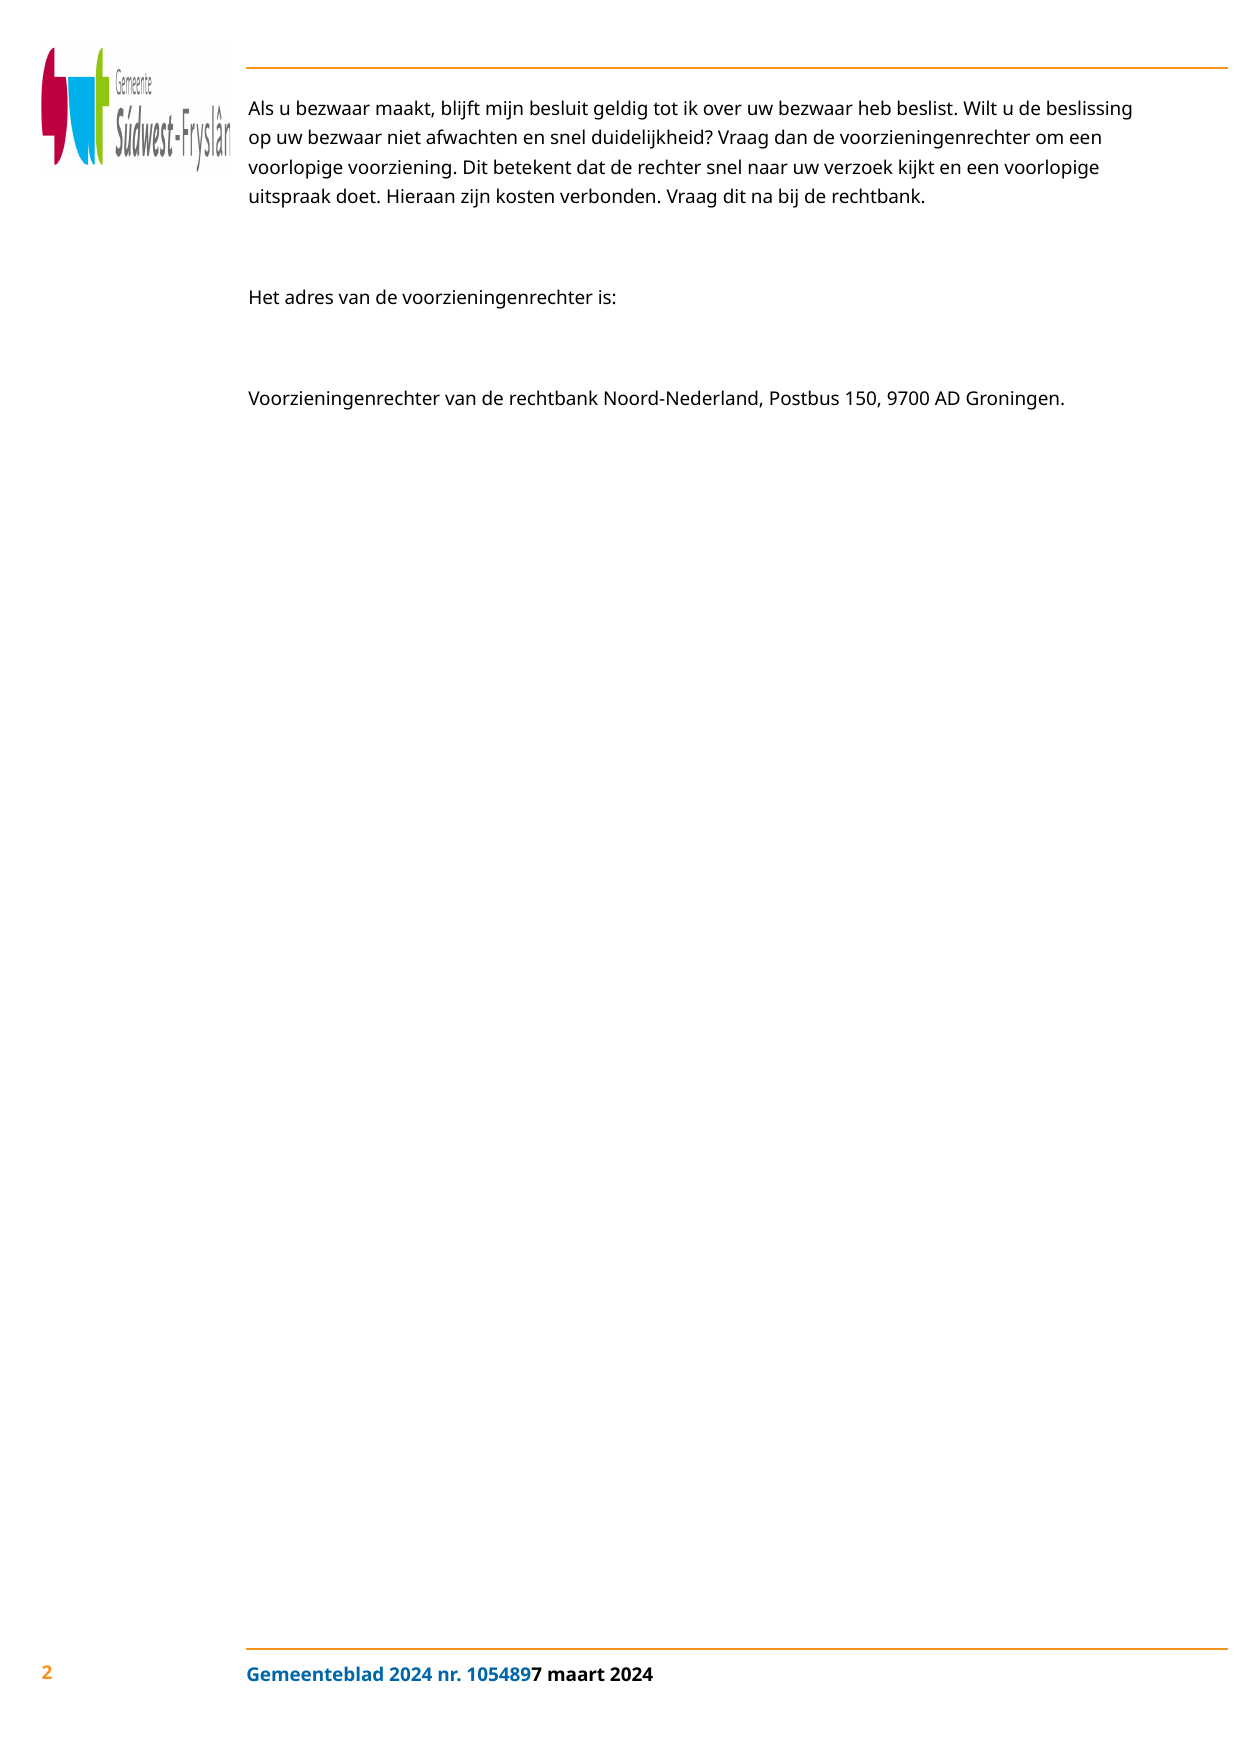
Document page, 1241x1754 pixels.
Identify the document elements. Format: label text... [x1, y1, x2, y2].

text Als u bezwaar maakt, blijft mijn besluit geldig tot ik over uw bezwaar heb beslist. Wilt u de beslissing op uw bezwaar niet afwachten en snel duidelijkheid? Vraag dan de voorzieningenrechter om een voorlopige voorziening. Dit betekent dat de rechter snel naar uw verzoek kijkt en een voorlopige uitspraak doet. Hieraan zijn kosten verbonden. Vraag dit na bij de rechtbank. [248, 95, 1152, 209]
text Voorzieningenrechter van de rechtbank Noord-Nederland, Postbus 150, 9700 AD Groningen. [248, 385, 1152, 411]
picture [41, 47, 231, 172]
text Het adres van de voorzieningenrechter is: [248, 284, 1152, 310]
